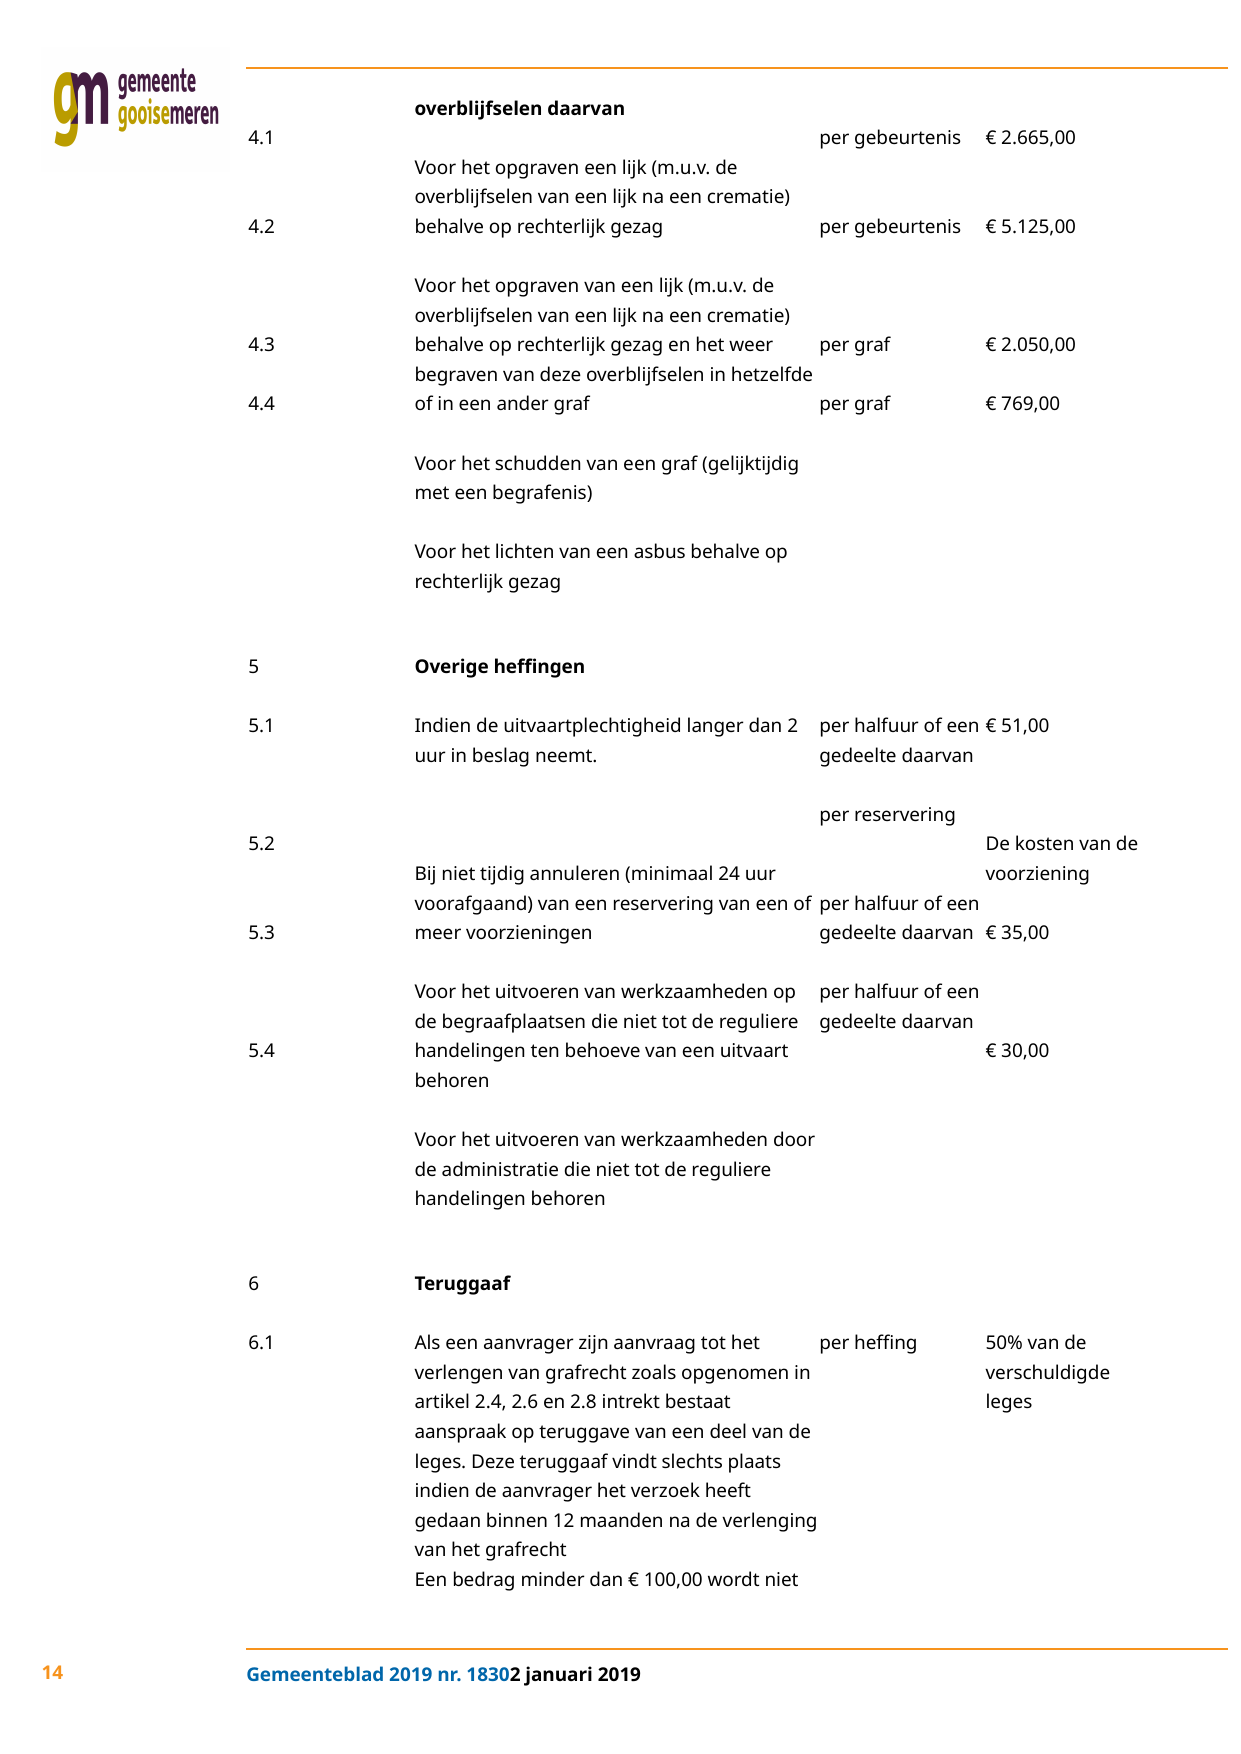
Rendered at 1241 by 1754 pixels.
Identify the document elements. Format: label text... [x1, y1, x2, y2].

table_cell per halfuur of een gedeelte daarvan per reservering per halfuur of een gedeelte daarvan per halfuur of een gedeelte daarvan [819, 624, 985, 1241]
table_cell 50% van de verschuldigde leges [985, 1241, 1152, 1592]
table_cell € 51,00 De kosten van de voorziening € 35,00 € 30,00 [985, 624, 1152, 1241]
table_cell Teruggaaf Als een aanvrager zijn aanvraag tot het verlengen van grafrecht zoals opgenomen in artikel 2.4, 2.6 en 2.8 intrekt bestaat aanspraak op teruggave van een deel van de leges. Deze teruggaaf vindt slechts plaats indien de aanvrager het verzoek heeft gedaan binnen 12 maanden na de verlenging van het grafrecht Een bedrag minder dan € 100,00 wordt niet [414, 1241, 819, 1592]
table_cell 4.1 4.2 4.3 4.4 [248, 95, 414, 623]
table_cell Overige heffingen Indien de uitvaartplechtigheid langer dan 2 uur in beslag neemt. Bij niet tijdig annuleren (minimaal 24 uur voorafgaand) van een reservering van een of meer voorzieningen Voor het uitvoeren van werkzaamheden op de begraafplaatsen die niet tot de reguliere handelingen ten behoeve van een uitvaart behoren Voor het uitvoeren van werkzaamheden door de administratie die niet tot de reguliere handelingen behoren [414, 624, 819, 1241]
table_cell per heffing [819, 1241, 985, 1592]
table_cell € 2.665,00 € 5.125,00 € 2.050,00 € 769,00 [985, 95, 1152, 623]
picture [41, 47, 231, 172]
table_cell 5 5.1 5.2 5.3 5.4 [248, 624, 414, 1241]
table_cell 6 6.1 [248, 1241, 414, 1592]
table_cell overblijfselen daarvan Voor het opgraven een lijk (m.u.v. de overblijfselen van een lijk na een crematie) behalve op rechterlijk gezag Voor het opgraven van een lijk (m.u.v. de overblijfselen van een lijk na een crematie) behalve op rechterlijk gezag en het weer begraven van deze overblijfselen in hetzelfde of in een ander graf Voor het schudden van een graf (gelijktijdig met een begrafenis) Voor het lichten van een asbus behalve op rechterlijk gezag [414, 95, 819, 623]
table_cell per gebeurtenis per gebeurtenis per graf per graf [819, 95, 985, 623]
